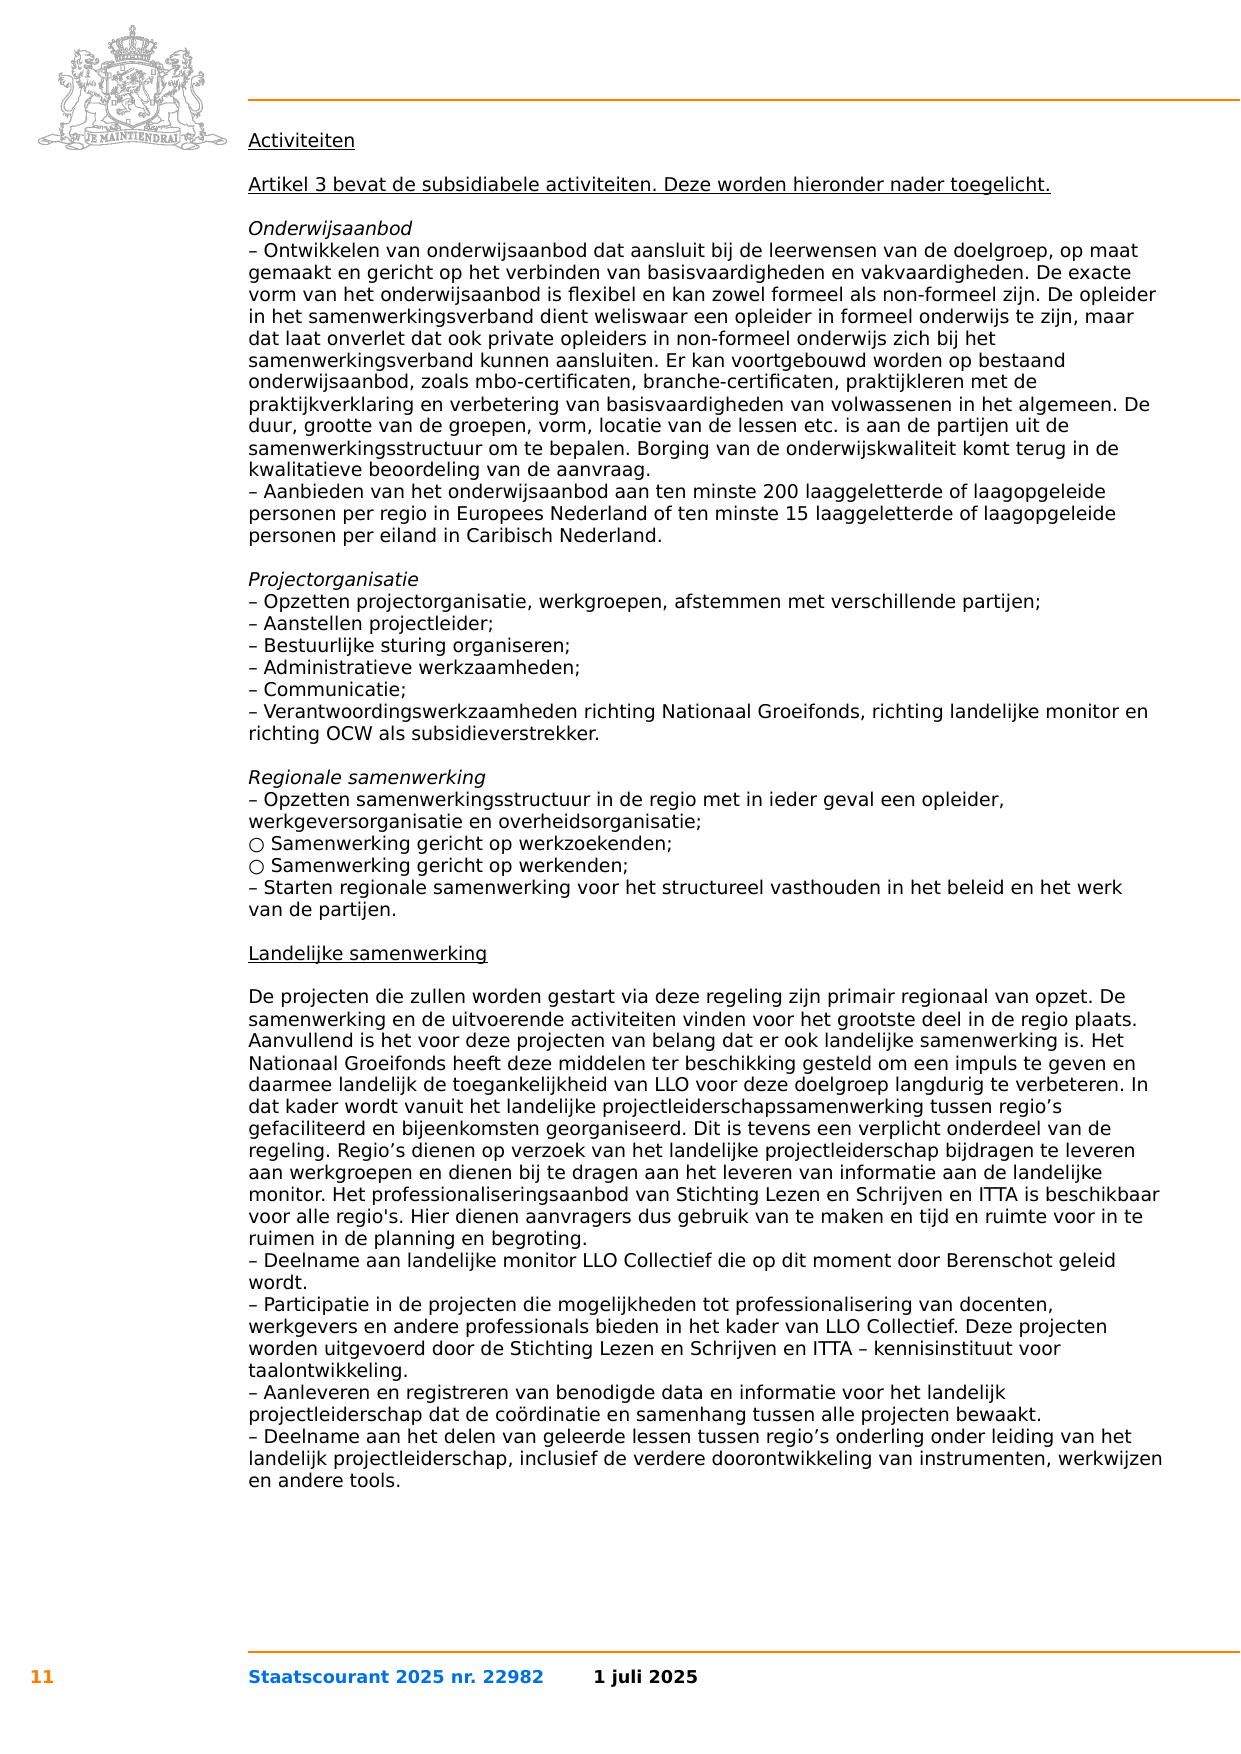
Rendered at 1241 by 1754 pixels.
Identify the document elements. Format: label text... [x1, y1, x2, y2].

text Artikel 3 bevat de subsidiabele activiteiten. Deze worden hieronder nader toegelicht. [248, 174, 1163, 196]
text – Aanbieden van het onderwijsaanbod aan ten minste 200 laaggeletterde of laagopgeleide personen per regio in Europees Nederland of ten minste 15 laaggeletterde of laagopgeleide personen per eiland in Caribisch Nederland. [248, 481, 1163, 547]
text – Ontwikkelen van onderwijsaanbod dat aansluit bij de leerwensen van de doelgroep, op maat gemaakt en gericht op het verbinden van basisvaardigheden en vakvaardigheden. De exacte vorm van het onderwijsaanbod is flexibel en kan zowel formeel als non-formeel zijn. De opleider in het samenwerkingsverband dient weliswaar een opleider in formeel onderwijs te zijn, maar dat laat onverlet dat ook private opleiders in non-formeel onderwijs zich bij het samenwerkingsverband kunnen aansluiten. Er kan voortgebouwd worden op bestaand onderwijsaanbod, zoals mbo-certificaten, branche-certificaten, praktijkleren met de praktijkverklaring en verbetering van basisvaardigheden van volwassenen in het algemeen. De duur, grootte van de groepen, vorm, locatie van de lessen etc. is aan de partijen uit de samenwerkingsstructuur om te bepalen. Borging van de onderwijskwaliteit komt terug in de kwalitatieve beoordeling van de aanvraag. [248, 239, 1163, 481]
text – Bestuurlijke sturing organiseren; [248, 635, 1163, 657]
text – Opzetten samenwerkingsstructuur in de regio met in ieder geval een opleider, werkgeversorganisatie en overheidsorganisatie; [248, 789, 1163, 833]
text – Opzetten projectorganisatie, werkgroepen, afstemmen met verschillende partijen; [248, 591, 1163, 613]
text – Deelname aan het delen van geleerde lessen tussen regio’s onderling onder leiding van het landelijk projectleiderschap, inclusief de verdere doorontwikkeling van instrumenten, werkwijzen en andere tools. [248, 1426, 1163, 1492]
text – Starten regionale samenwerking voor het structureel vasthouden in het beleid en het werk van de partijen. [248, 877, 1163, 921]
picture [38, 25, 227, 150]
text – Deelname aan landelijke monitor LLO Collectief die op dit moment door Berenschot geleid wordt. [248, 1250, 1163, 1294]
text – Aanleveren en registreren van benodigde data en informatie voor het landelijk projectleiderschap dat de coördinatie en samenhang tussen alle projecten bewaakt. [248, 1382, 1163, 1426]
text – Verantwoordingswerkzaamheden richting Nationaal Groeifonds, richting landelijke monitor en richting OCW als subsidieverstrekker. [248, 701, 1163, 745]
text – Participatie in de projecten die mogelijkheden tot professionalisering van docenten, werkgevers en andere professionals bieden in het kader van LLO Collectief. Deze projecten worden uitgevoerd door de Stichting Lezen en Schrijven en ITTA – kennisinstituut voor taalontwikkeling. [248, 1294, 1163, 1382]
subtitle Projectorganisatie [248, 569, 1163, 591]
text – Communicatie; [248, 679, 1163, 701]
text – Administratieve werkzaamheden; [248, 657, 1163, 679]
subtitle Regionale samenwerking [248, 767, 1163, 789]
text ○ Samenwerking gericht op werkzoekenden; [248, 833, 1163, 855]
text De projecten die zullen worden gestart via deze regeling zijn primair regionaal van opzet. De samenwerking en de uitvoerende activiteiten vinden voor het grootste deel in de regio plaats. Aanvullend is het voor deze projecten van belang dat er ook landelijke samenwerking is. Het Nationaal Groeifonds heeft deze middelen ter beschikking gesteld om een impuls te geven en daarmee landelijk de toegankelijkheid van LLO voor deze doelgroep langdurig te verbeteren. In dat kader wordt vanuit het landelijke projectleiderschapssamenwerking tussen regio’s gefaciliteerd en bijeenkomsten georganiseerd. Dit is tevens een verplicht onderdeel van de regeling. Regio’s dienen op verzoek van het landelijke projectleiderschap bijdragen te leveren aan werkgroepen en dienen bij te dragen aan het leveren van informatie aan de landelijke monitor. Het professionaliseringsaanbod van Stichting Lezen en Schrijven en ITTA is beschikbaar voor alle regio's. Hier dienen aanvragers dus gebruik van te maken en tijd en ruimte voor in te ruimen in de planning en begroting. [248, 986, 1163, 1250]
subtitle Activiteiten [248, 130, 1163, 152]
subtitle Landelijke samenwerking [248, 943, 1163, 964]
text – Aanstellen projectleider; [248, 613, 1163, 635]
subtitle Onderwijsaanbod [248, 218, 1163, 239]
text ○ Samenwerking gericht op werkenden; [248, 855, 1163, 877]
